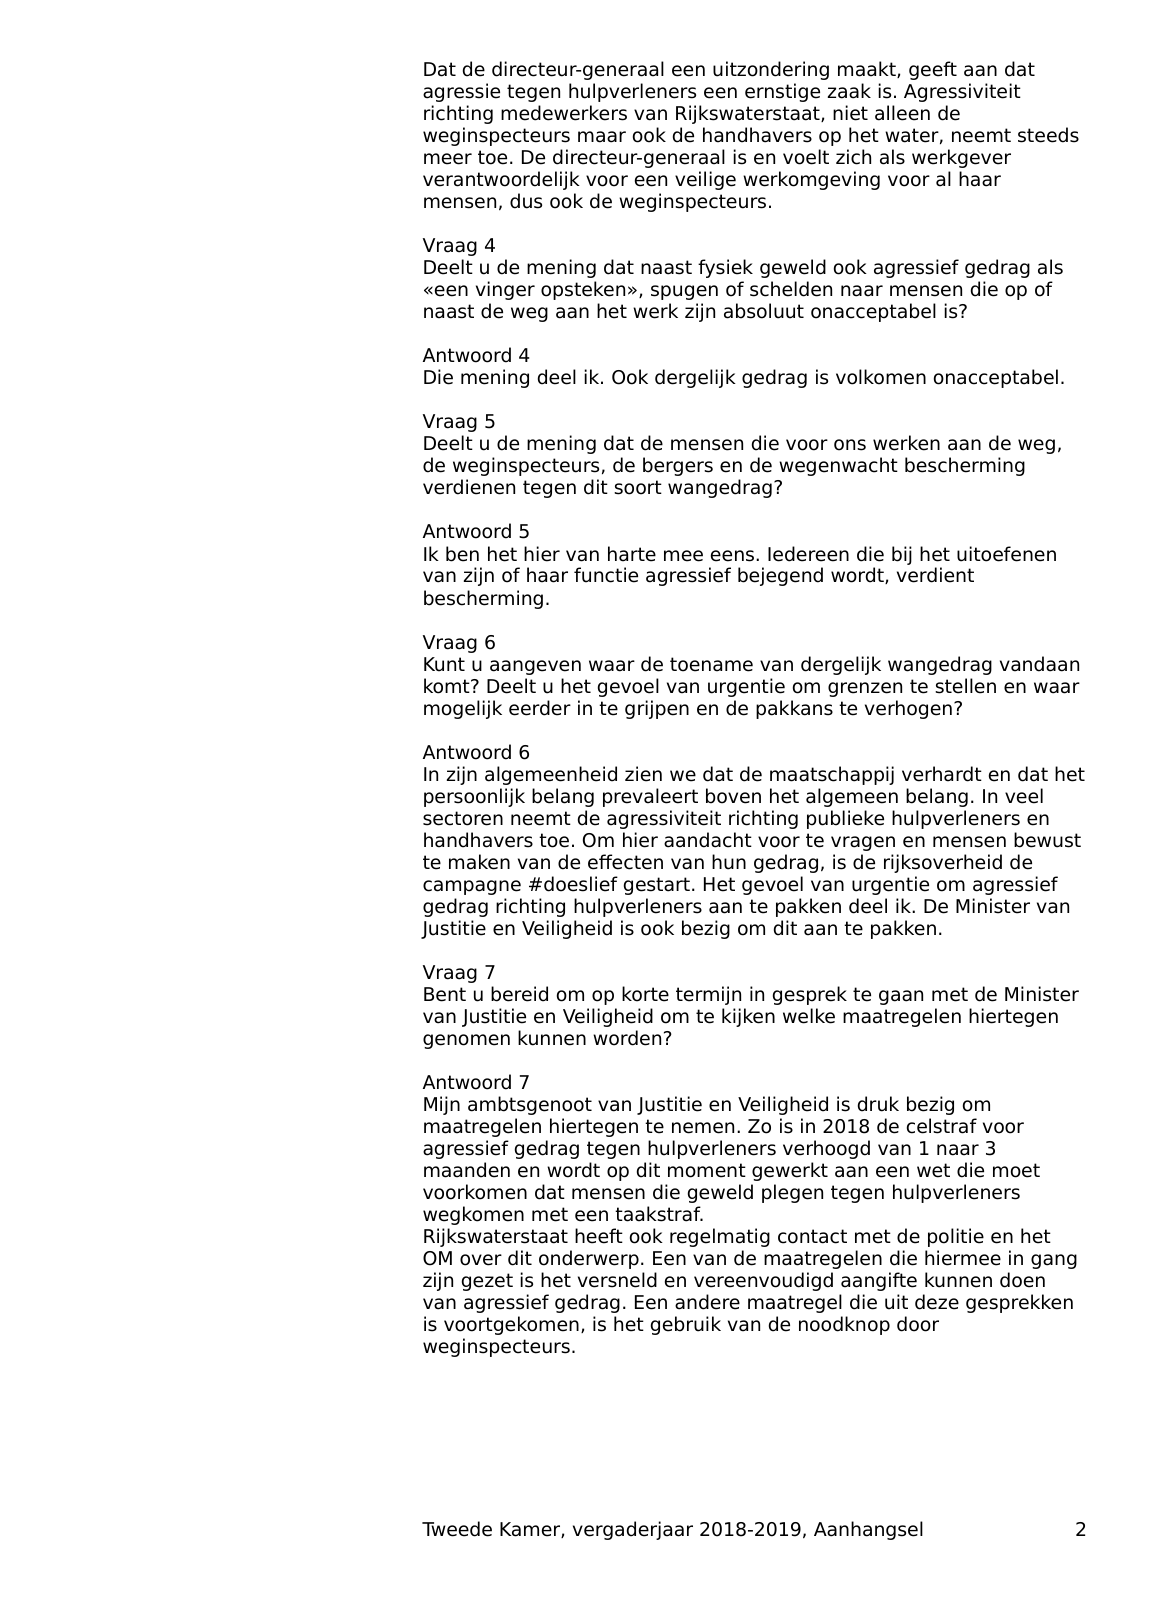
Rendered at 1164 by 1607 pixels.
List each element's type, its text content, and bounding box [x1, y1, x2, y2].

text Ik ben het hier van harte mee eens. Iedereen die bij het uitoefenen van zijn of haar functie agressief bejegend wordt, verdient bescherming. [422, 543, 1087, 609]
text In zijn algemeenheid zien we dat de maatschappij verhardt en dat het persoonlijk belang prevaleert boven het algemeen belang. In veel sectoren neemt de agressiviteit richting publieke hulpverleners en handhavers toe. Om hier aandacht voor te vragen en mensen bewust te maken van de effecten van hun gedrag, is de rijksoverheid de campagne #doeslief gestart. Het gevoel van urgentie om agressief gedrag richting hulpverleners aan te pakken deel ik. De Minister van Justitie en Veiligheid is ook bezig om dit aan te pakken. [422, 764, 1087, 939]
text Antwoord 4 [422, 345, 1087, 367]
text Vraag 5 [422, 411, 1087, 433]
text Kunt u aangeven waar de toename van dergelijk wangedrag vandaan komt? Deelt u het gevoel van urgentie om grenzen te stellen en waar mogelijk eerder in te grijpen en de pakkans te verhogen? [422, 653, 1087, 719]
text Deelt u de mening dat naast fysiek geweld ook agressief gedrag als «een vinger opsteken», spugen of schelden naar mensen die op of naast de weg aan het werk zijn absoluut onacceptabel is? [422, 257, 1087, 323]
text Vraag 6 [422, 632, 1087, 653]
text Bent u bereid om op korte termijn in gesprek te gaan met de Minister van Justitie en Veiligheid om te kijken welke maatregelen hiertegen genomen kunnen worden? [422, 984, 1087, 1049]
text Mijn ambtsgenoot van Justitie en Veiligheid is druk bezig om maatregelen hiertegen te nemen. Zo is in 2018 de celstraf voor agressief gedrag tegen hulpverleners verhoogd van 1 naar 3 maanden en wordt op dit moment gewerkt aan een wet die moet voorkomen dat mensen die geweld plegen tegen hulpverleners wegkomen met een taakstraf. [422, 1094, 1087, 1226]
text Vraag 4 [422, 235, 1087, 257]
text Die mening deel ik. Ook dergelijk gedrag is volkomen onacceptabel. [422, 367, 1087, 389]
text Antwoord 7 [422, 1072, 1087, 1094]
text Deelt u de mening dat de mensen die voor ons werken aan de weg, de weginspecteurs, de bergers en de wegenwacht bescherming verdienen tegen dit soort wangedrag? [422, 433, 1087, 499]
text Antwoord 6 [422, 742, 1087, 764]
text Dat de directeur-generaal een uitzondering maakt, geeft aan dat agressie tegen hulpverleners een ernstige zaak is. Agressiviteit richting medewerkers van Rijkswaterstaat, niet alleen de weginspecteurs maar ook de handhavers op het water, neemt steeds meer toe. De directeur-generaal is en voelt zich als werkgever verantwoordelijk voor een veilige werkomgeving voor al haar mensen, dus ook de weginspecteurs. [422, 59, 1087, 213]
text Rijkswaterstaat heeft ook regelmatig contact met de politie en het OM over dit onderwerp. Een van de maatregelen die hiermee in gang zijn gezet is het versneld en vereenvoudigd aangifte kunnen doen van agressief gedrag. Een andere maatregel die uit deze gesprekken is voortgekomen, is het gebruik van de noodknop door weginspecteurs. [422, 1226, 1087, 1357]
text Antwoord 5 [422, 521, 1087, 543]
text Vraag 7 [422, 962, 1087, 984]
